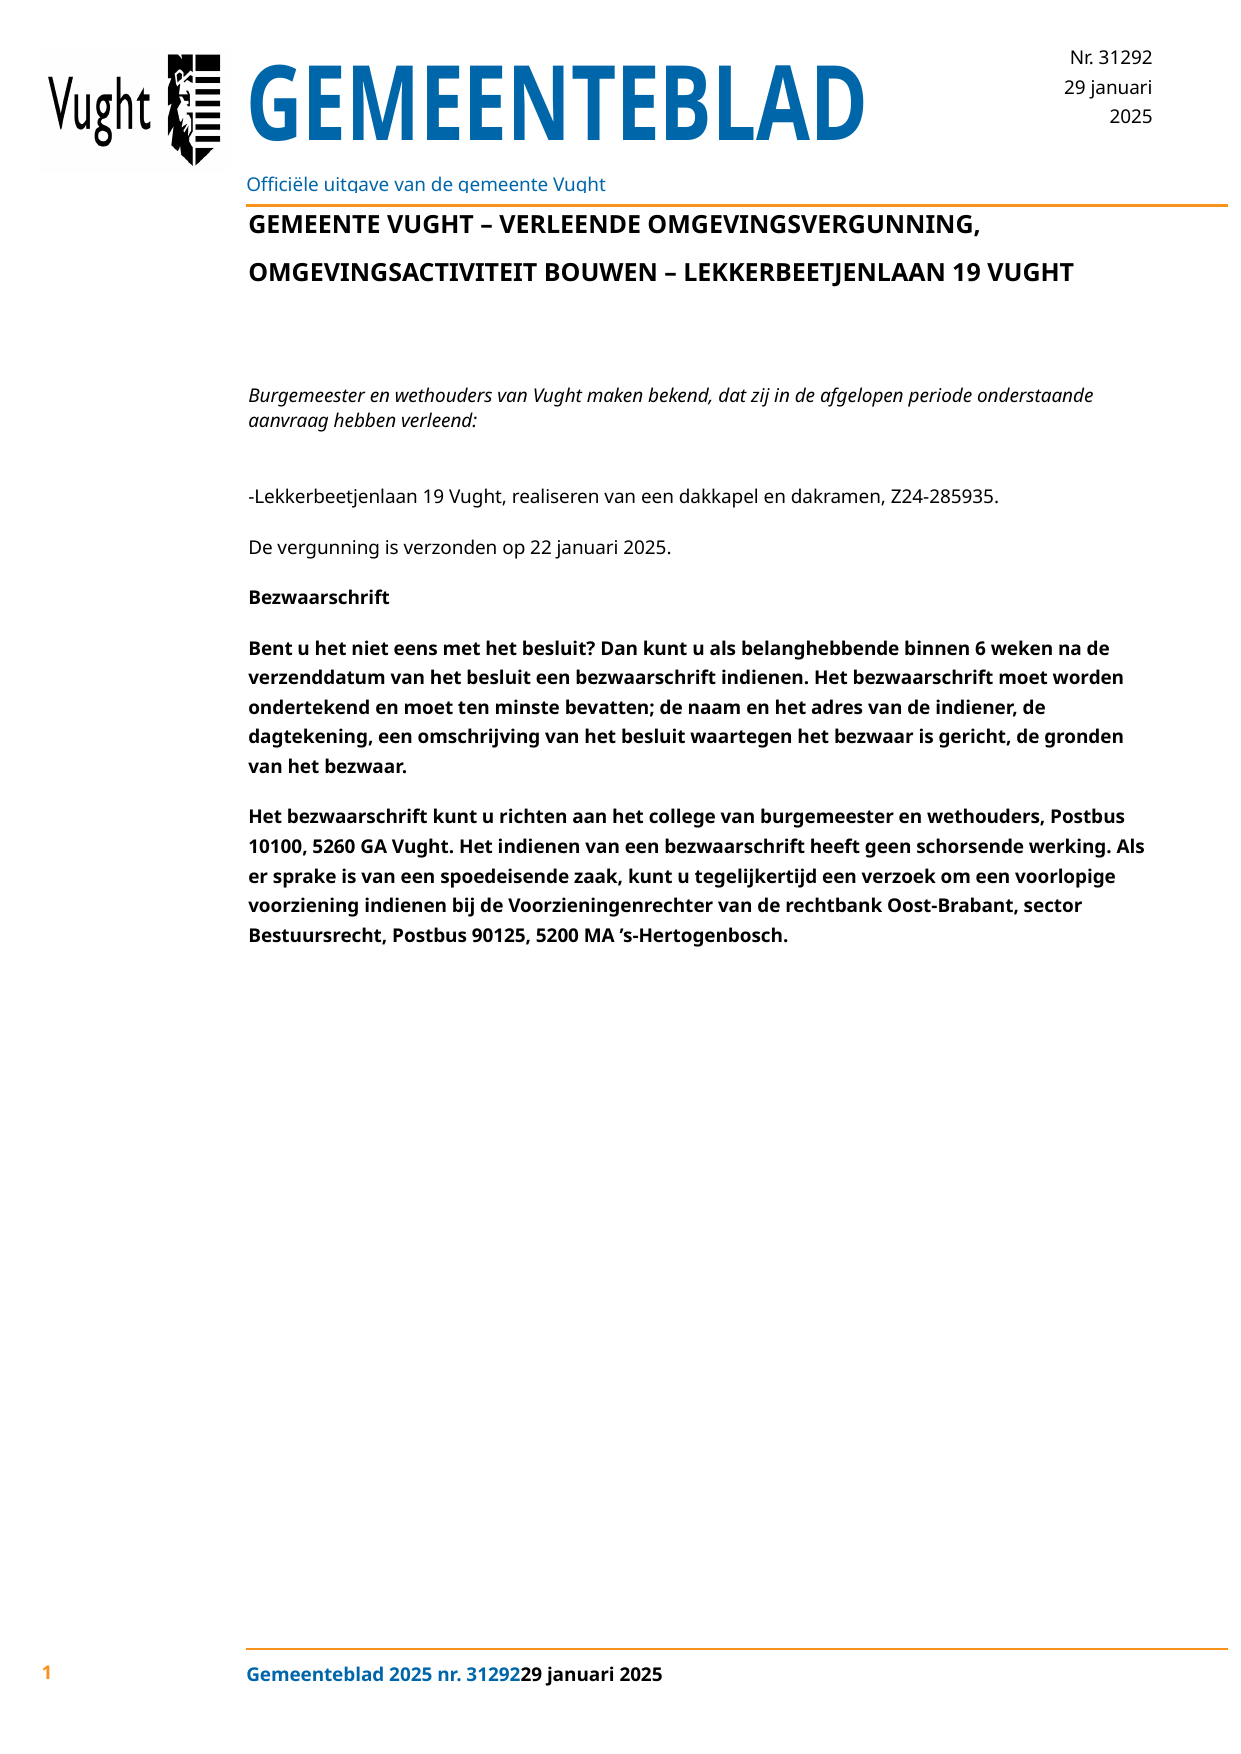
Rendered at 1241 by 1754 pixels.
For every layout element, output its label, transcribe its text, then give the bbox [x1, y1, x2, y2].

text Bent u het niet eens met het besluit? Dan kunt u als belanghebbende binnen 6 weken na de verzenddatum van het besluit een bezwaarschrift indienen. Het bezwaarschrift moet worden ondertekend en moet ten minste bevatten; de naam en het adres van de indiener, de dagtekening, een omschrijving van het besluit waartegen het bezwaar is gericht, de gronden van het bezwaar. [248, 635, 1152, 779]
picture [41, 47, 231, 172]
text Burgemeester en wethouders van Vught maken bekend, dat zij in de afgelopen periode onderstaande aanvraag hebben verleend: [248, 382, 1152, 433]
text Bezwaarschrift [248, 584, 1152, 610]
text GEMEENTE VUGHT – VERLEENDE OMGEVINGSVERGUNNING, OMGEVINGSACTIVITEIT BOUWEN – LEKKERBEETJENLAAN 19 VUGHT [248, 207, 1152, 288]
text Het bezwaarschrift kunt u richten aan het college van burgemeester en wethouders, Postbus 10100, 5260 GA Vught. Het indienen van een bezwaarschrift heeft geen schorsende werking. Als er sprake is van een spoedeisende zaak, kunt u tegelijkertijd een verzoek om een voorlopige voorziening indienen bij de Voorzieningenrechter van de rechtbank Oost-Brabant, sector Bestuursrecht, Postbus 90125, 5200 MA ’s-Hertogenbosch. [248, 804, 1152, 948]
text De vergunning is verzonden op 22 januari 2025. [248, 534, 1152, 560]
text -Lekkerbeetjenlaan 19 Vught, realiseren van een dakkapel en dakramen, Z24-285935. [248, 484, 1152, 509]
